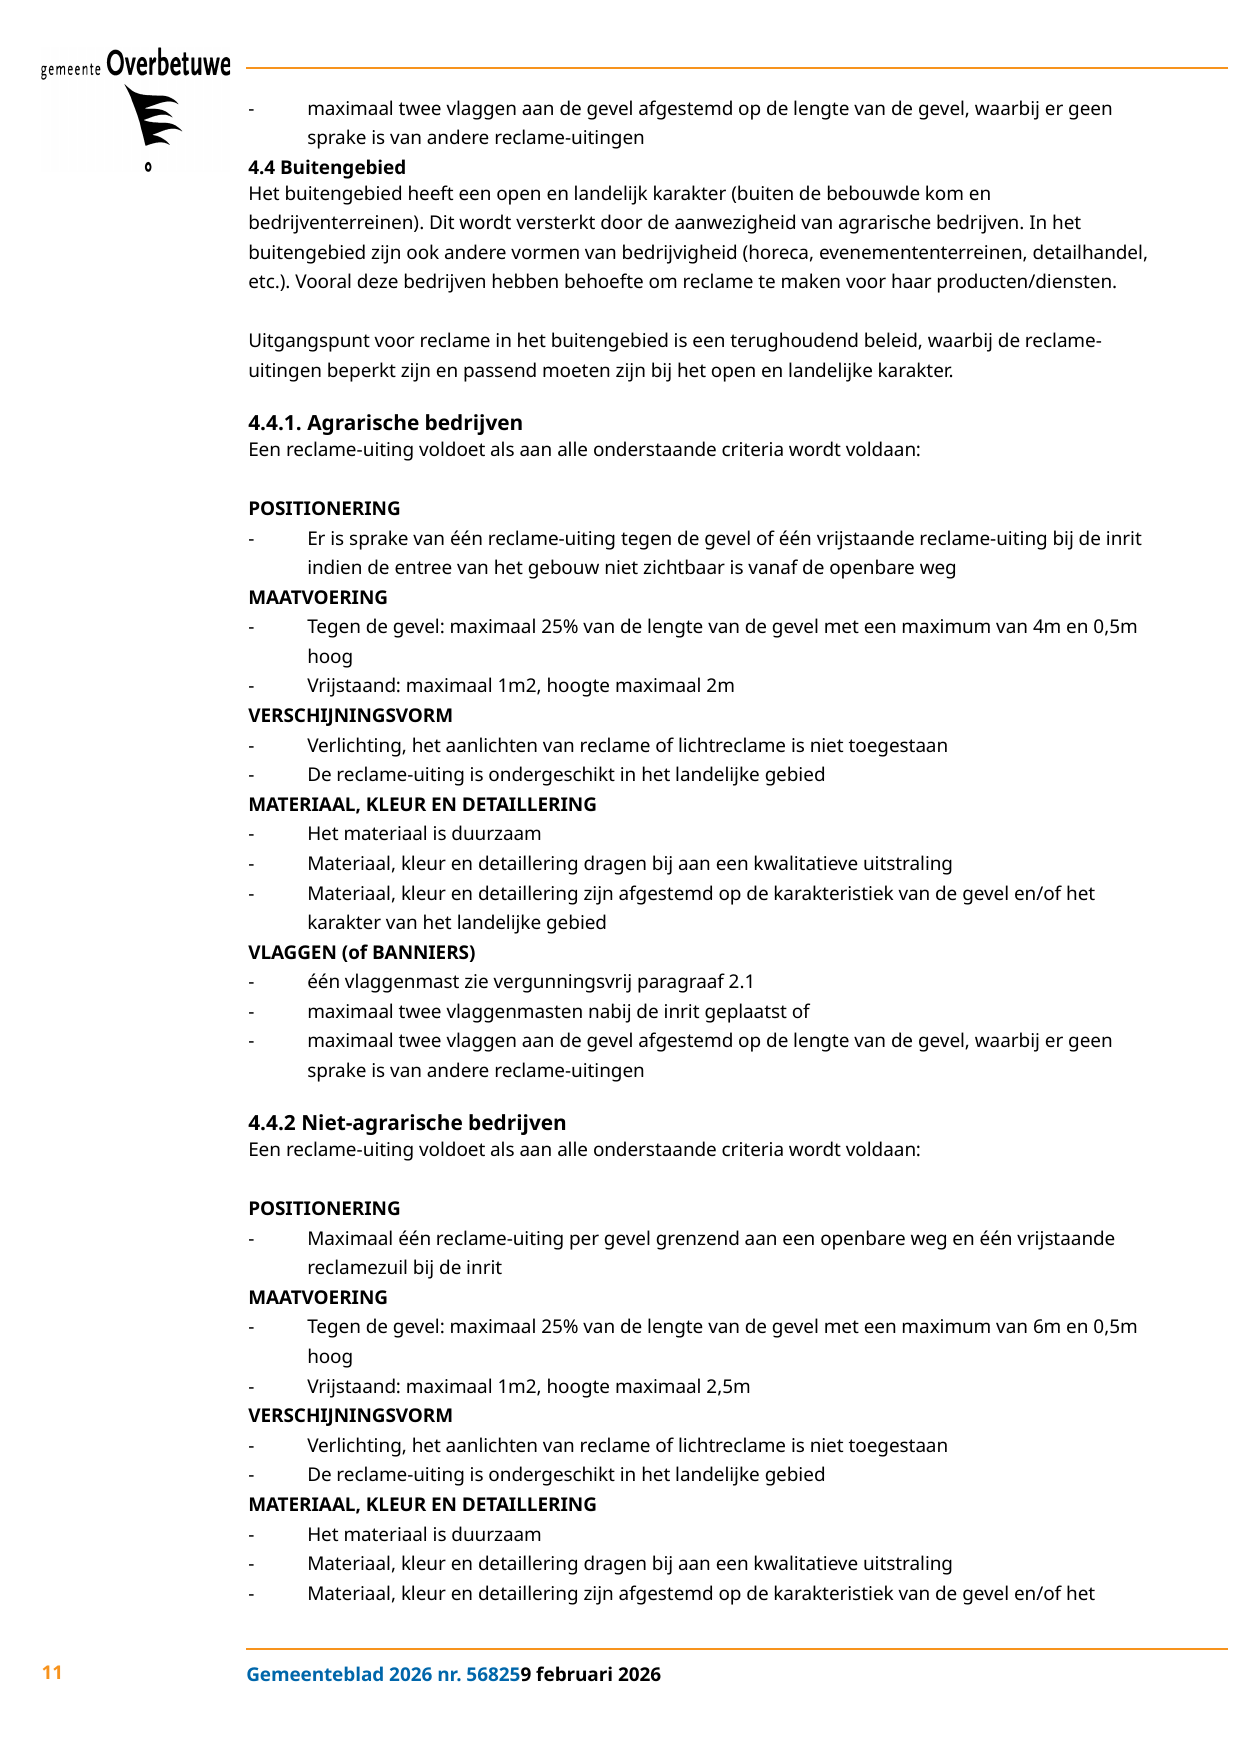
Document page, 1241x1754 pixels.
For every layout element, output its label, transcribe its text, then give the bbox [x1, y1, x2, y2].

list Maximaal één reclame-uiting per gevel grenzend aan een openbare weg en één vrijstaande reclamezuil bij de inrit [248, 1225, 1152, 1280]
text Uitgangspunt voor reclame in het buitengebied is een terughoudend beleid, waarbij de reclame-uitingen beperkt zijn en passend moeten zijn bij het open en landelijke karakter. [248, 328, 1152, 383]
text Een reclame-uiting voldoet als aan alle onderstaande criteria wordt voldaan: [248, 436, 1152, 462]
list Er is sprake van één reclame-uiting tegen de gevel of één vrijstaande reclame-uiting bij de inrit indien de entree van het gebouw niet zichtbaar is vanaf de openbare weg [248, 525, 1152, 580]
list Het materiaal is duurzaam [248, 821, 1152, 846]
text POSITIONERING [248, 1195, 1152, 1221]
list Materiaal, kleur en detaillering dragen bij aan een kwalitatieve uitstraling [248, 850, 1152, 876]
list Vrijstaand: maximaal 1m2, hoogte maximaal 2m [248, 673, 1152, 698]
text MATERIAAL, KLEUR EN DETAILLERING [248, 1491, 1152, 1517]
list De reclame-uiting is ondergeschikt in het landelijke gebied [248, 1462, 1152, 1487]
list maximaal twee vlaggen aan de gevel afgestemd op de lengte van de gevel, waarbij er geen sprake is van andere reclame-uitingen [248, 1028, 1152, 1083]
text 4.4 Buitengebied [248, 154, 1152, 180]
list Verlichting, het aanlichten van reclame of lichtreclame is niet toegestaan [248, 1432, 1152, 1458]
list Het materiaal is duurzaam [248, 1521, 1152, 1546]
list maximaal twee vlaggenmasten nabij de inrit geplaatst of [248, 998, 1152, 1024]
text 4.4.1. Agrarische bedrijven [248, 408, 1152, 436]
list één vlaggenmast zie vergunningsvrij paragraaf 2.1 [248, 968, 1152, 994]
text 4.4.2 Niet-agrarische bedrijven [248, 1108, 1152, 1136]
text Het buitengebied heeft een open en landelijk karakter (buiten de bebouwde kom en bedrijventerreinen). Dit wordt versterkt door de aanwezigheid van agrarische bedrijven. In het buitengebied zijn ook andere vormen van bedrijvigheid (horeca, evenemententerreinen, detailhandel, etc.). Vooral deze bedrijven hebben behoefte om reclame te maken voor haar producten/diensten. [248, 180, 1152, 294]
list Vrijstaand: maximaal 1m2, hoogte maximaal 2,5m [248, 1373, 1152, 1398]
list Materiaal, kleur en detaillering zijn afgestemd op de karakteristiek van de gevel en/of het [248, 1580, 1152, 1606]
list maximaal twee vlaggen aan de gevel afgestemd op de lengte van de gevel, waarbij er geen sprake is van andere reclame-uitingen [248, 95, 1152, 150]
text MAATVOERING [248, 1284, 1152, 1310]
text MATERIAAL, KLEUR EN DETAILLERING [248, 791, 1152, 817]
picture [41, 47, 231, 172]
list De reclame-uiting is ondergeschikt in het landelijke gebied [248, 761, 1152, 787]
text VERSCHIJNINGSVORM [248, 702, 1152, 728]
text Een reclame-uiting voldoet als aan alle onderstaande criteria wordt voldaan: [248, 1136, 1152, 1162]
text VERSCHIJNINGSVORM [248, 1402, 1152, 1428]
text POSITIONERING [248, 495, 1152, 521]
list Tegen de gevel: maximaal 25% van de lengte van de gevel met een maximum van 4m en 0,5m hoog [248, 613, 1152, 669]
list Materiaal, kleur en detaillering dragen bij aan een kwalitatieve uitstraling [248, 1550, 1152, 1576]
list Verlichting, het aanlichten van reclame of lichtreclame is niet toegestaan [248, 732, 1152, 758]
list Materiaal, kleur en detaillering zijn afgestemd op de karakteristiek van de gevel en/of het karakter van het landelijke gebied [248, 880, 1152, 935]
list Tegen de gevel: maximaal 25% van de lengte van de gevel met een maximum van 6m en 0,5m hoog [248, 1314, 1152, 1369]
text MAATVOERING [248, 584, 1152, 610]
text VLAGGEN (of BANNIERS) [248, 939, 1152, 965]
